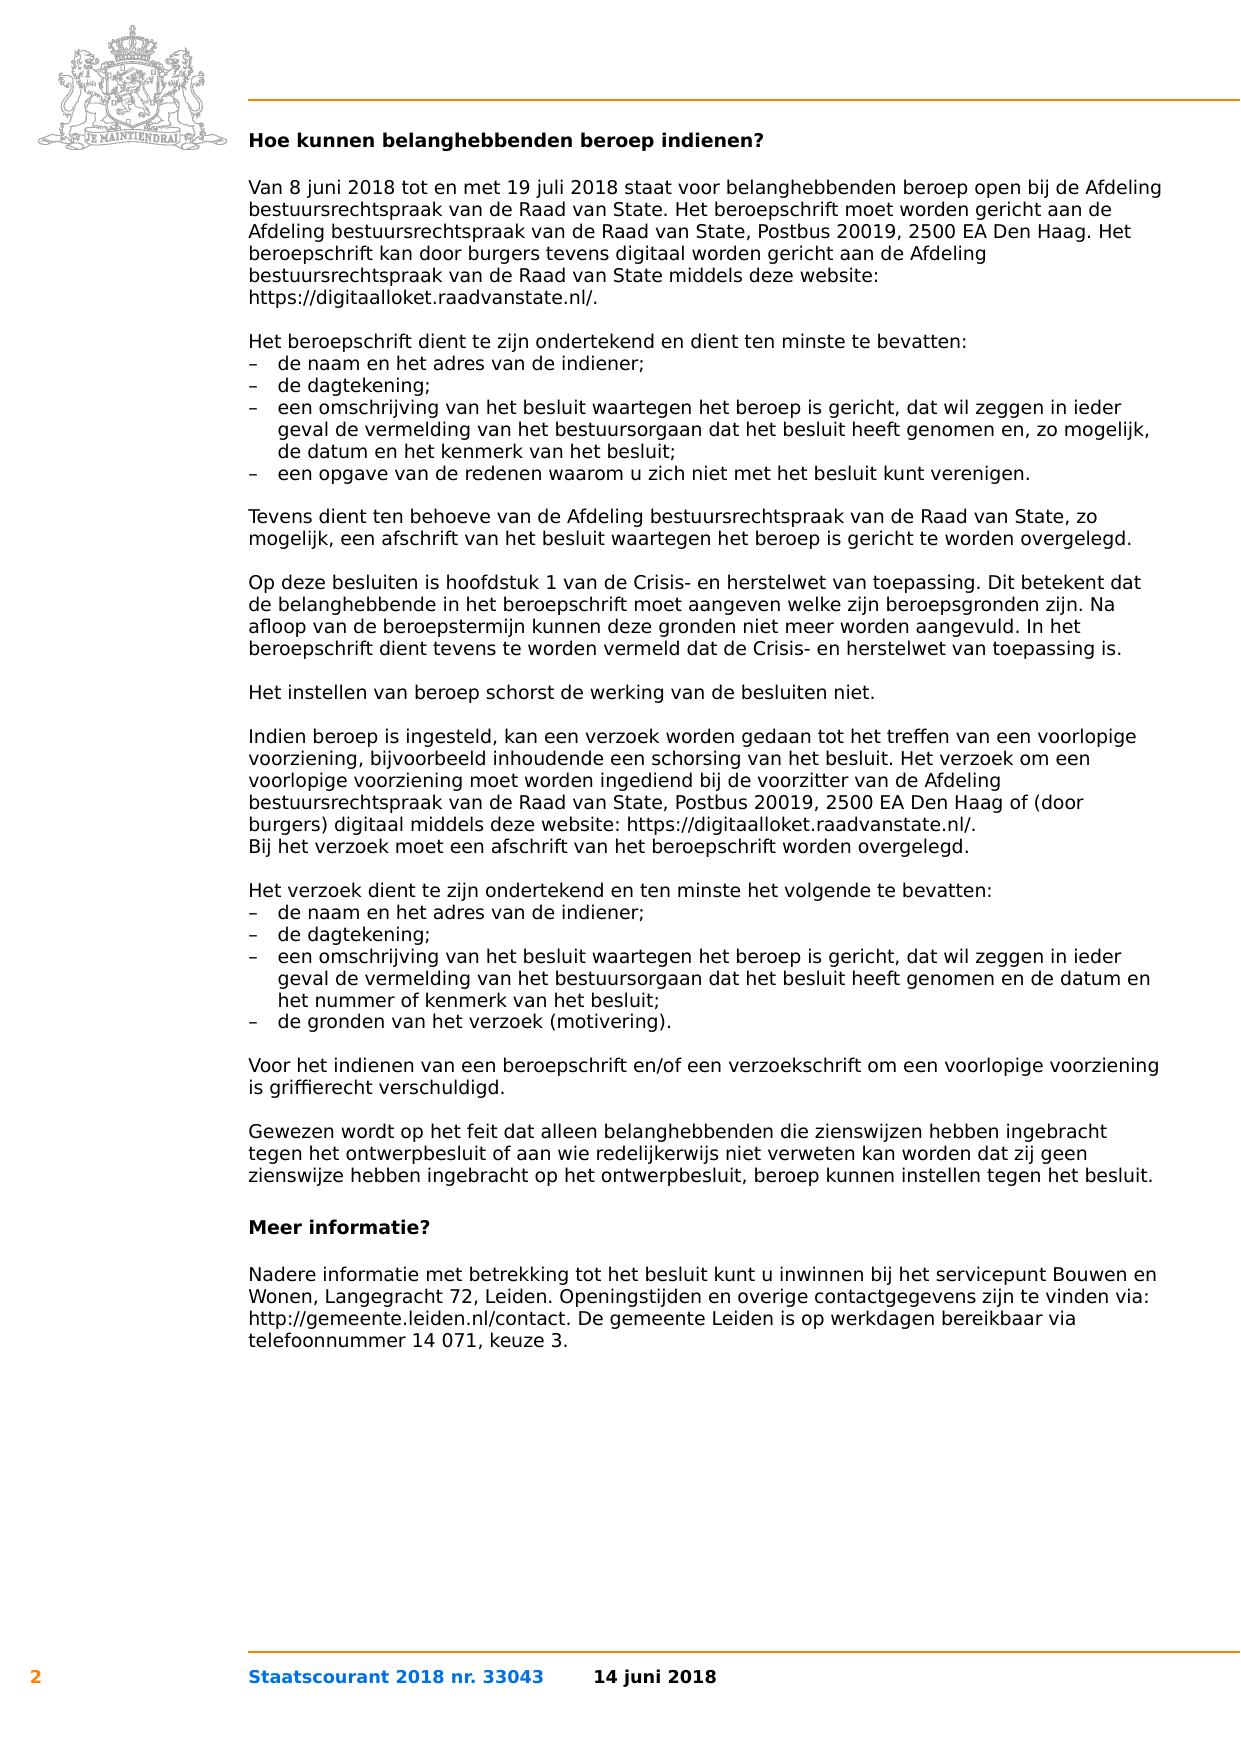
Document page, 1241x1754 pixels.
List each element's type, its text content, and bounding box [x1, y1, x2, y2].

text – de naam en het adres van de indiener; [248, 902, 1163, 923]
text Het verzoek dient te zijn ondertekend en ten minste het volgende te bevatten: [248, 879, 1163, 902]
text Voor het indienen van een beroepschrift en/of een verzoekschrift om een voorlopige voorziening is griffierecht verschuldigd. [248, 1055, 1163, 1099]
subtitle Hoe kunnen belanghebbenden beroep indienen? [248, 130, 1163, 152]
text Het instellen van beroep schorst de werking van de besluiten niet. [248, 682, 1163, 704]
text Van 8 juni 2018 tot en met 19 juli 2018 staat voor belanghebbenden beroep open bij de Afdeling bestuursrechtspraak van de Raad van State. Het beroepschrift moet worden gericht aan de Afdeling bestuursrechtspraak van de Raad van State, Postbus 20019, 2500 EA Den Haag. Het beroepschrift kan door burgers tevens digitaal worden gericht aan de Afdeling bestuursrechtspraak van de Raad van State middels deze website: https://digitaalloket.raadvanstate.nl/. [248, 177, 1163, 309]
text – een omschrijving van het besluit waartegen het beroep is gericht, dat wil zeggen in ieder geval de vermelding van het bestuursorgaan dat het besluit heeft genomen en de datum en het nummer of kenmerk van het besluit; [248, 946, 1163, 1011]
text – een opgave van de redenen waarom u zich niet met het besluit kunt verenigen. [248, 462, 1163, 484]
text – de naam en het adres van de indiener; [248, 353, 1163, 374]
text – een omschrijving van het besluit waartegen het beroep is gericht, dat wil zeggen in ieder geval de vermelding van het bestuursorgaan dat het besluit heeft genomen en, zo mogelijk, de datum en het kenmerk van het besluit; [248, 397, 1163, 462]
text Tevens dient ten behoeve van de Afdeling bestuursrechtspraak van de Raad van State, zo mogelijk, een afschrift van het besluit waartegen het beroep is gericht te worden overgelegd. [248, 506, 1163, 550]
text Nadere informatie met betrekking tot het besluit kunt u inwinnen bij het servicepunt Bouwen en Wonen, Langegracht 72, Leiden. Openingstijden en overige contactgegevens zijn te vinden via: http://gemeente.leiden.nl/contact. De gemeente Leiden is op werkdagen bereikbaar via telefoonnummer 14 071, keuze 3. [248, 1264, 1163, 1352]
text Bij het verzoek moet een afschrift van het beroepschrift worden overgelegd. [248, 836, 1163, 858]
text – de dagtekening; [248, 923, 1163, 946]
text Indien beroep is ingesteld, kan een verzoek worden gedaan tot het treffen van een voorlopige voorziening, bijvoorbeeld inhoudende een schorsing van het besluit. Het verzoek om een voorlopige voorziening moet worden ingediend bij de voorzitter van de Afdeling bestuursrechtspraak van de Raad van State, Postbus 20019, 2500 EA Den Haag of (door burgers) digitaal middels deze website: https://digitaalloket.raadvanstate.nl/. [248, 726, 1163, 836]
text – de gronden van het verzoek (motivering). [248, 1011, 1163, 1033]
text Het beroepschrift dient te zijn ondertekend en dient ten minste te bevatten: [248, 331, 1163, 353]
picture [38, 25, 227, 150]
text Op deze besluiten is hoofdstuk 1 van de Crisis- en herstelwet van toepassing. Dit betekent dat de belanghebbende in het beroepschrift moet aangeven welke zijn beroepsgronden zijn. Na afloop van de beroepstermijn kunnen deze gronden niet meer worden aangevuld. In het beroepschrift dient tevens te worden vermeld dat de Crisis- en herstelwet van toepassing is. [248, 572, 1163, 660]
text Gewezen wordt op het feit dat alleen belanghebbenden die zienswijzen hebben ingebracht tegen het ontwerpbesluit of aan wie redelijkerwijs niet verweten kan worden dat zij geen zienswijze hebben ingebracht op het ontwerpbesluit, beroep kunnen instellen tegen het besluit. [248, 1121, 1163, 1187]
subtitle Meer informatie? [248, 1217, 1163, 1239]
text – de dagtekening; [248, 374, 1163, 397]
